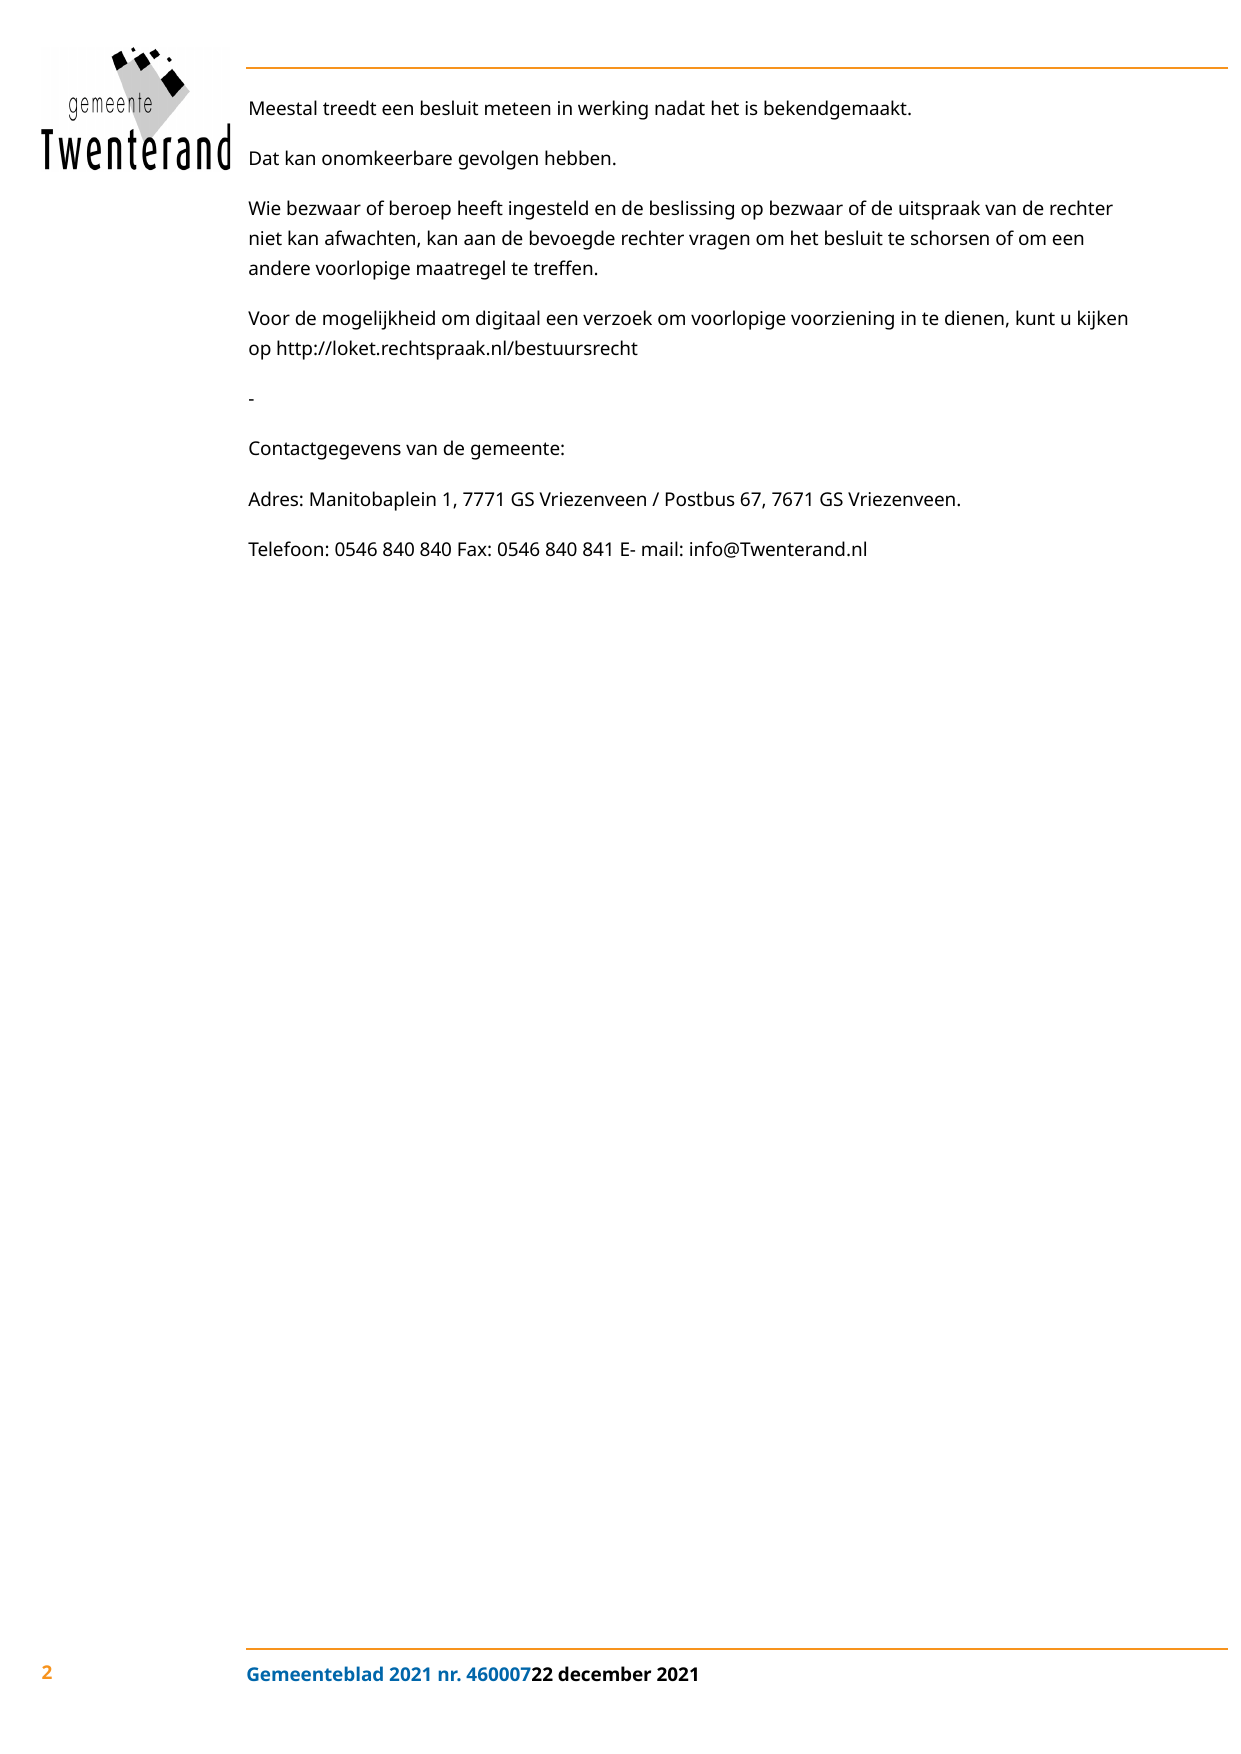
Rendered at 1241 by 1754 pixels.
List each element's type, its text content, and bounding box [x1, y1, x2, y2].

text - [248, 385, 1152, 411]
text Contactgegevens van de gemeente: [248, 436, 1152, 461]
text Telefoon: 0546 840 840 Fax: 0546 840 841 E- mail: info@Twenterand.nl [248, 536, 1152, 562]
text Voor de mogelijkheid om digitaal een verzoek om voorlopige voorziening in te dienen, kunt u kijken op http://loket.rechtspraak.nl/bestuursrecht [248, 305, 1152, 361]
text Meestal treedt een besluit meteen in werking nadat het is bekendgemaakt. [248, 95, 1152, 121]
text Wie bezwaar of beroep heeft ingesteld en de beslissing op bezwaar of de uitspraak van de rechter niet kan afwachten, kan aan de bevoegde rechter vragen om het besluit te schorsen of om een andere voorlopige maatregel te treffen. [248, 196, 1152, 281]
text Adres: Manitobaplein 1, 7771 GS Vriezenveen / Postbus 67, 7671 GS Vriezenveen. [248, 486, 1152, 512]
picture [41, 47, 231, 172]
text Dat kan onomkeerbare gevolgen hebben. [248, 145, 1152, 171]
